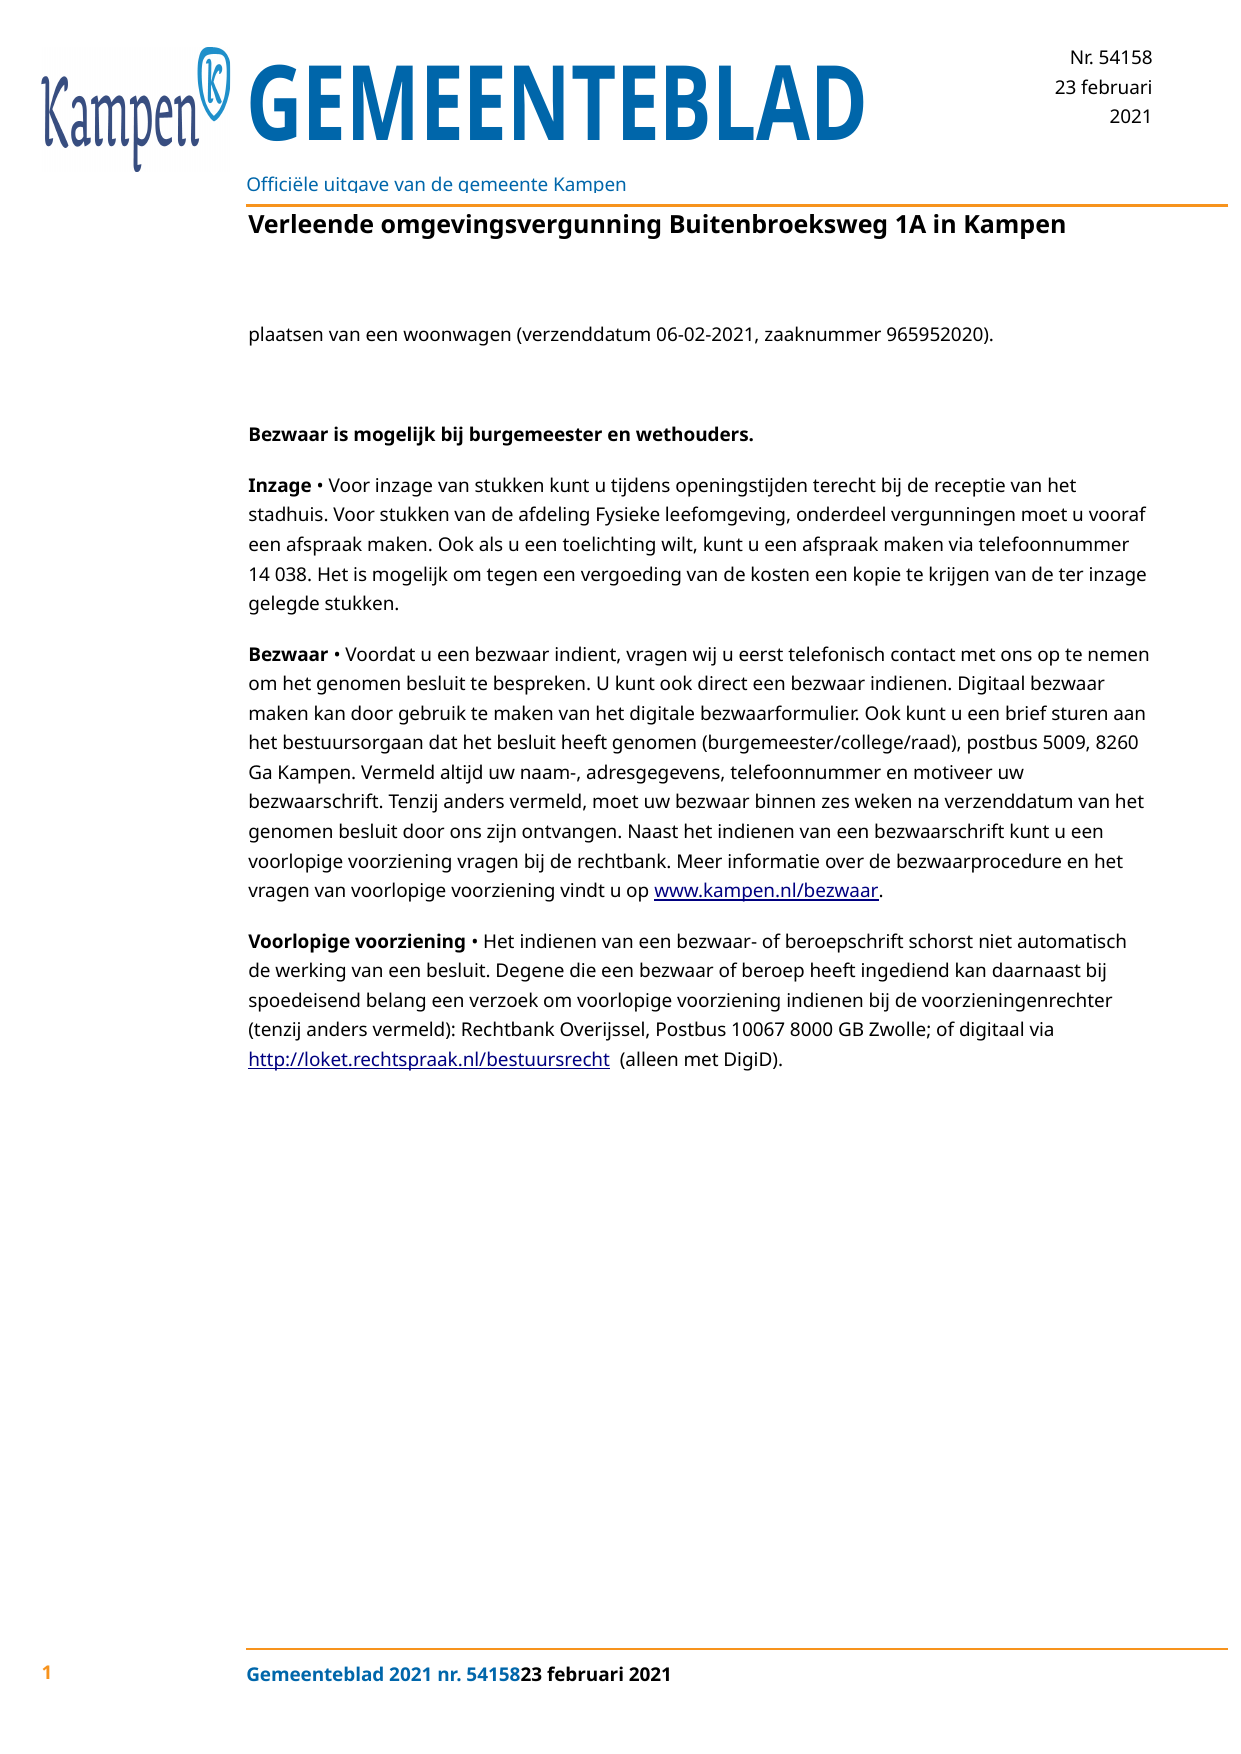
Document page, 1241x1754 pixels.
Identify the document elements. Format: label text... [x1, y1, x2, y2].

text Verleende omgevingsvergunning Buitenbroeksweg 1A in Kampen [248, 207, 1152, 241]
text Inzage • Voor inzage van stukken kunt u tijdens openingstijden terecht bij de receptie van het stadhuis. Voor stukken van de afdeling Fysieke leefomgeving, onderdeel vergunningen moet u vooraf een afspraak maken. Ook als u een toelichting wilt, kunt u een afspraak maken via telefoonnummer 14 038. Het is mogelijk om tegen een vergoeding van de kosten een kopie te krijgen van de ter inzage gelegde stukken. [248, 472, 1152, 616]
picture [41, 47, 231, 172]
text plaatsen van een woonwagen (verzenddatum 06-02-2021, zaaknummer 965952020). [248, 321, 1152, 346]
text Bezwaar is mogelijk bij burgemeester en wethouders. [248, 422, 1152, 447]
text Bezwaar • Voordat u een bezwaar indient, vragen wij u eerst telefonisch contact met ons op te nemen om het genomen besluit te bespreken. U kunt ook direct een bezwaar indienen. Digitaal bezwaar maken kan door gebruik te maken van het digitale bezwaarformulier. Ook kunt u een brief sturen aan het bestuursorgaan dat het besluit heeft genomen (burgemeester/college/raad), postbus 5009, 8260 Ga Kampen. Vermeld altijd uw naam-, adresgegevens, telefoonnummer en motiveer uw bezwaarschrift. Tenzij anders vermeld, moet uw bezwaar binnen zes weken na verzenddatum van het genomen besluit door ons zijn ontvangen. Naast het indienen van een bezwaarschrift kunt u een voorlopige voorziening vragen bij de rechtbank. Meer informatie over de bezwaarprocedure en het vragen van voorlopige voorziening vindt u op www.kampen.nl/bezwaar. [248, 641, 1152, 903]
text Voorlopige voorziening • Het indienen van een bezwaar- of beroepschrift schorst niet automatisch de werking van een besluit. Degene die een bezwaar of beroep heeft ingediend kan daarnaast bij spoedeisend belang een verzoek om voorlopige voorziening indienen bij de voorzieningenrechter (tenzij anders vermeld): Rechtbank Overijssel, Postbus 10067 8000 GB Zwolle; of digitaal via http://loket.rechtspraak.nl/bestuursrecht (alleen met DigiD). [248, 928, 1152, 1072]
